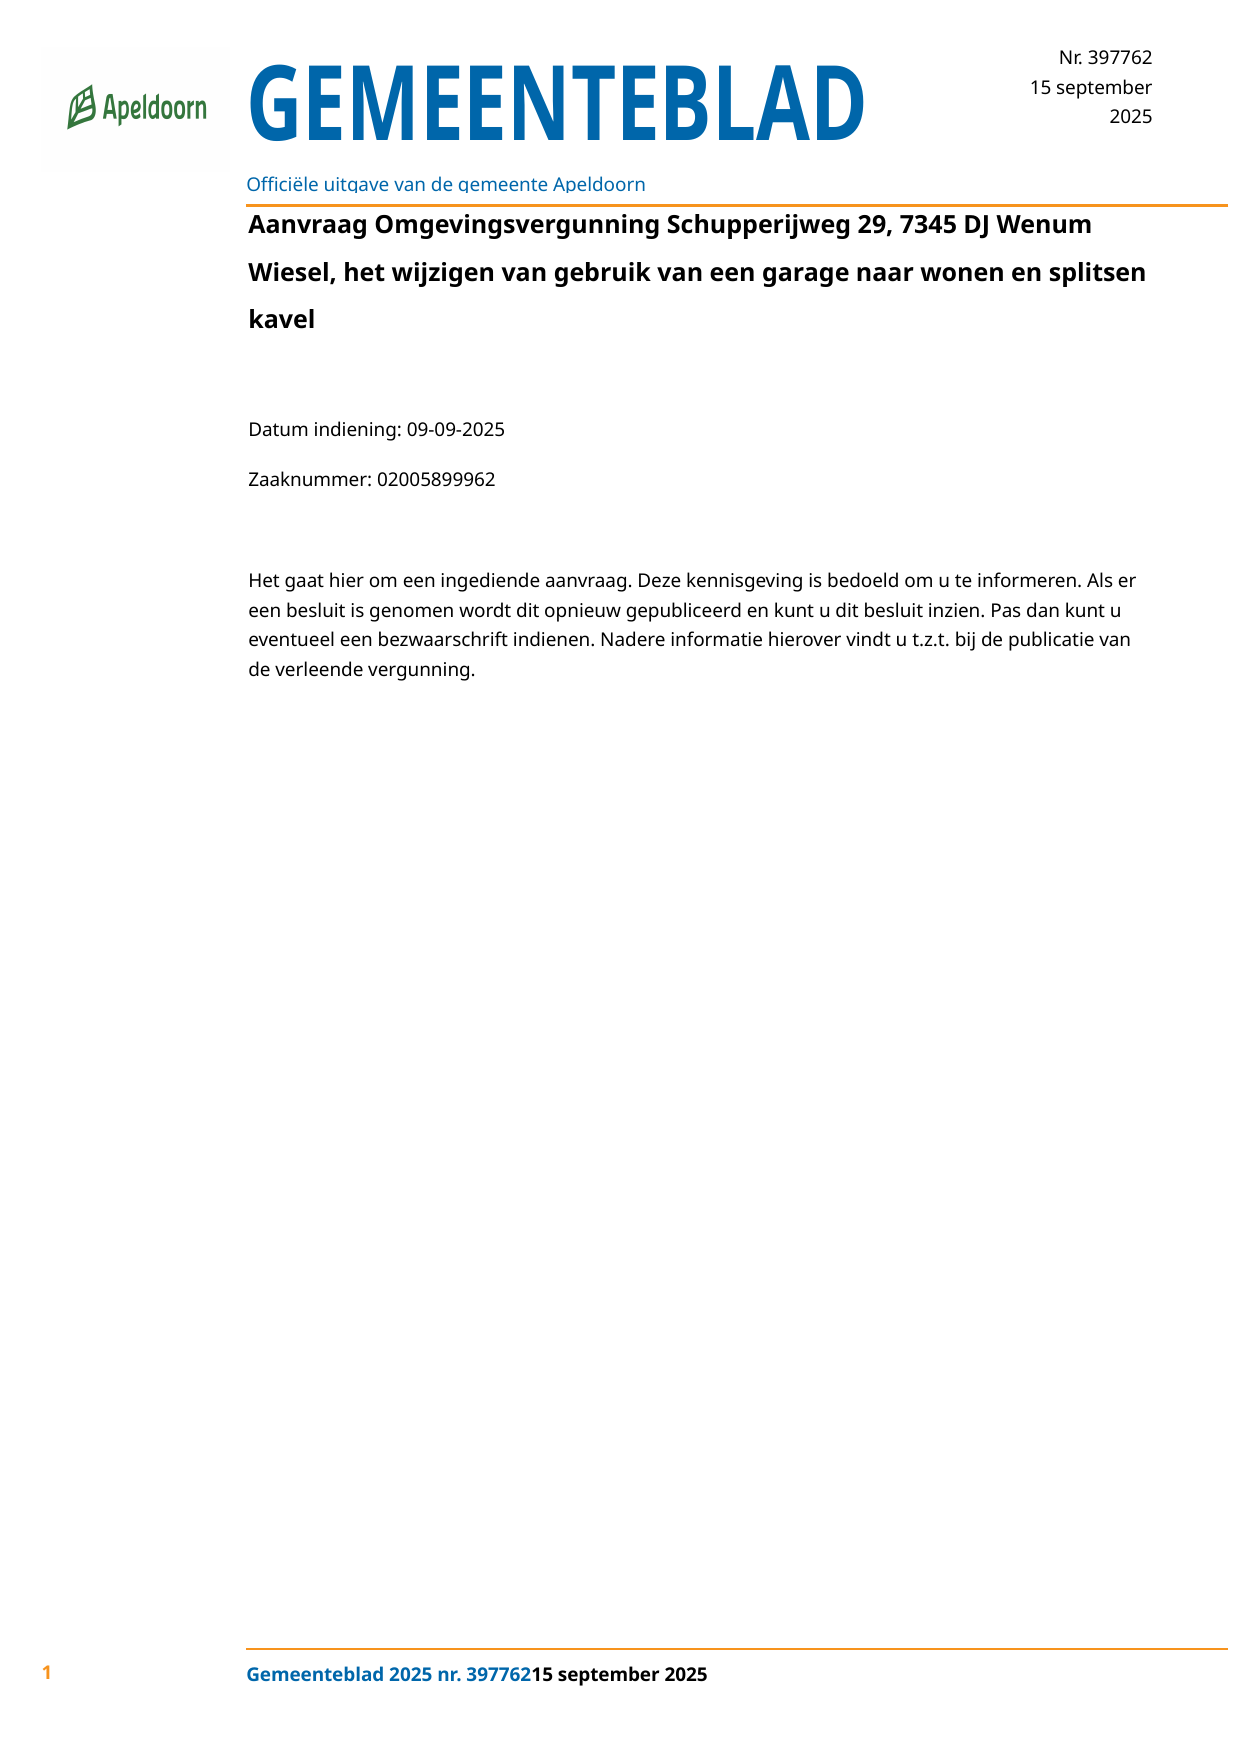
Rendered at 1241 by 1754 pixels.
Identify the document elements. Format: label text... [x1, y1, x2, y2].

text Het gaat hier om een ingediende aanvraag. Deze kennisgeving is bedoeld om u te informeren. Als er een besluit is genomen wordt dit opnieuw gepubliceerd en kunt u dit besluit inzien. Pas dan kunt u eventueel een bezwaarschrift indienen. Nadere informatie hierover vindt u t.z.t. bij de publicatie van de verleende vergunning. [248, 567, 1152, 682]
picture [41, 47, 231, 172]
text Datum indiening: 09-09-2025 [248, 416, 1152, 442]
text Aanvraag Omgevingsvergunning Schupperijweg 29, 7345 DJ Wenum Wiesel, het wijzigen van gebruik van een garage naar wonen en splitsen kavel [248, 207, 1152, 336]
text Zaaknummer: 02005899962 [248, 466, 1152, 492]
